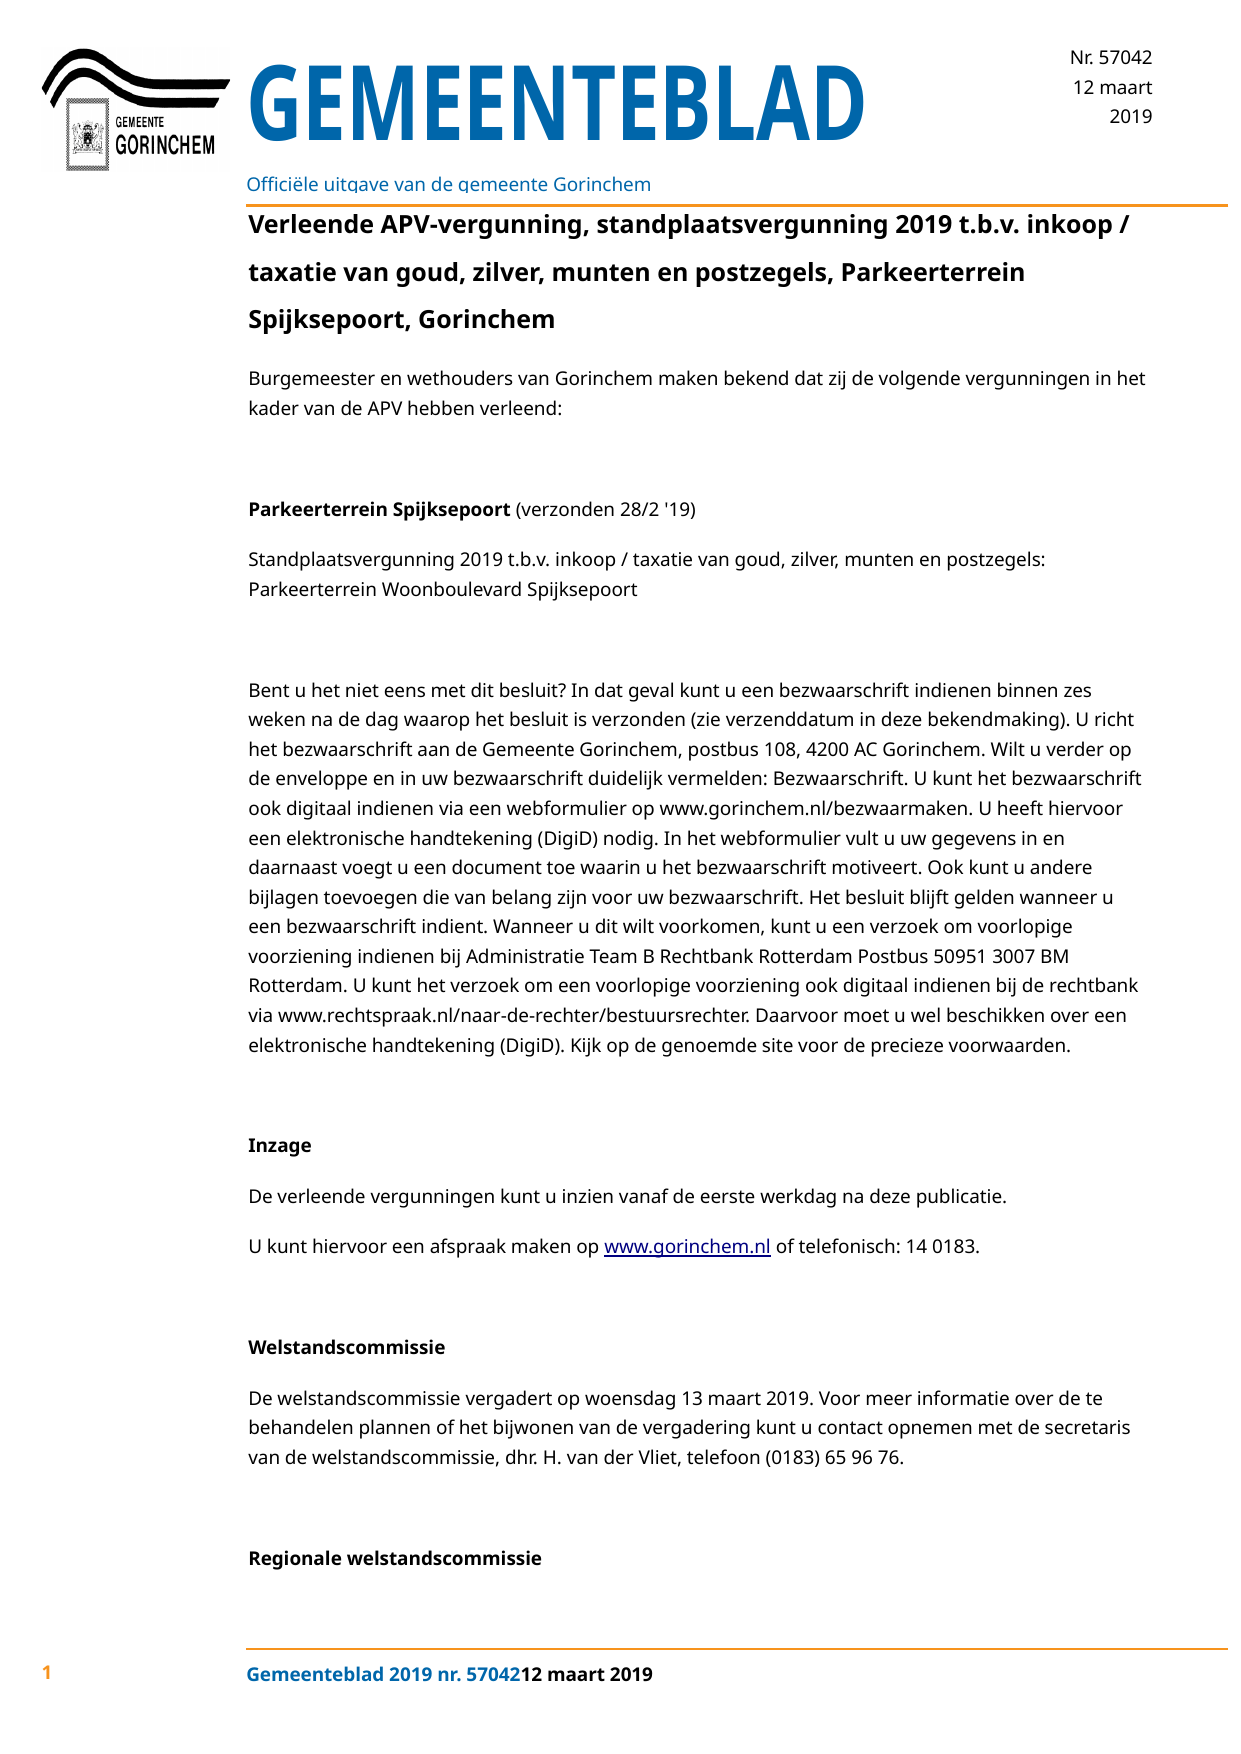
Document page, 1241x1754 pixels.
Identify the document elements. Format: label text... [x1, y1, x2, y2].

text Standplaatsvergunning 2019 t.b.v. inkoop / taxatie van goud, zilver, munten en postzegels: Parkeerterrein Woonboulevard Spijksepoort [248, 546, 1152, 602]
text Verleende APV-vergunning, standplaatsvergunning 2019 t.b.v. inkoop / taxatie van goud, zilver, munten en postzegels, Parkeerterrein Spijksepoort, Gorinchem [248, 207, 1152, 336]
text Welstandscommissie [248, 1334, 1152, 1360]
text De welstandscommissie vergadert op woensdag 13 maart 2019. Voor meer informatie over de te behandelen plannen of het bijwonen van de vergadering kunt u contact opnemen met de secretaris van de welstandscommissie, dhr. H. van der Vliet, telefoon (0183) 65 96 76. [248, 1385, 1152, 1469]
text Bent u het niet eens met dit besluit? In dat geval kunt u een bezwaarschrift indienen binnen zes weken na de dag waarop het besluit is verzonden (zie verzenddatum in deze bekendmaking). U richt het bezwaarschrift aan de Gemeente Gorinchem, postbus 108, 4200 AC Gorinchem. Wilt u verder op de enveloppe en in uw bezwaarschrift duidelijk vermelden: Bezwaarschrift. U kunt het bezwaarschrift ook digitaal indienen via een webformulier op www.gorinchem.nl/bezwaarmaken. U heeft hiervoor een elektronische handtekening (DigiD) nodig. In het webformulier vult u uw gegevens in en daarnaast voegt u een document toe waarin u het bezwaarschrift motiveert. Ook kunt u andere bijlagen toevoegen die van belang zijn voor uw bezwaarschrift. Het besluit blijft gelden wanneer u een bezwaarschrift indient. Wanneer u dit wilt voorkomen, kunt u een verzoek om voorlopige voorziening indienen bij Administratie Team B Rechtbank Rotterdam Postbus 50951 3007 BM Rotterdam. U kunt het verzoek om een voorlopige voorziening ook digitaal indienen bij de rechtbank via www.rechtspraak.nl/naar-de-rechter/bestuursrechter. Daarvoor moet u wel beschikken over een elektronische handtekening (DigiD). Kijk op de genoemde site voor de precieze voorwaarden. [248, 677, 1152, 1057]
text Inzage [248, 1133, 1152, 1158]
text Burgemeester en wethouders van Gorinchem maken bekend dat zij de volgende vergunningen in het kader van de APV hebben verleend: [248, 366, 1152, 421]
picture [41, 47, 231, 172]
text Parkeerterrein Spijksepoort (verzonden 28/2 '19) [248, 496, 1152, 522]
text Regionale welstandscommissie [248, 1545, 1152, 1570]
text De verleende vergunningen kunt u inzien vanaf de eerste werkdag na deze publicatie. [248, 1183, 1152, 1209]
text U kunt hiervoor een afspraak maken op www.gorinchem.nl of telefonisch: 14 0183. [248, 1233, 1152, 1259]
